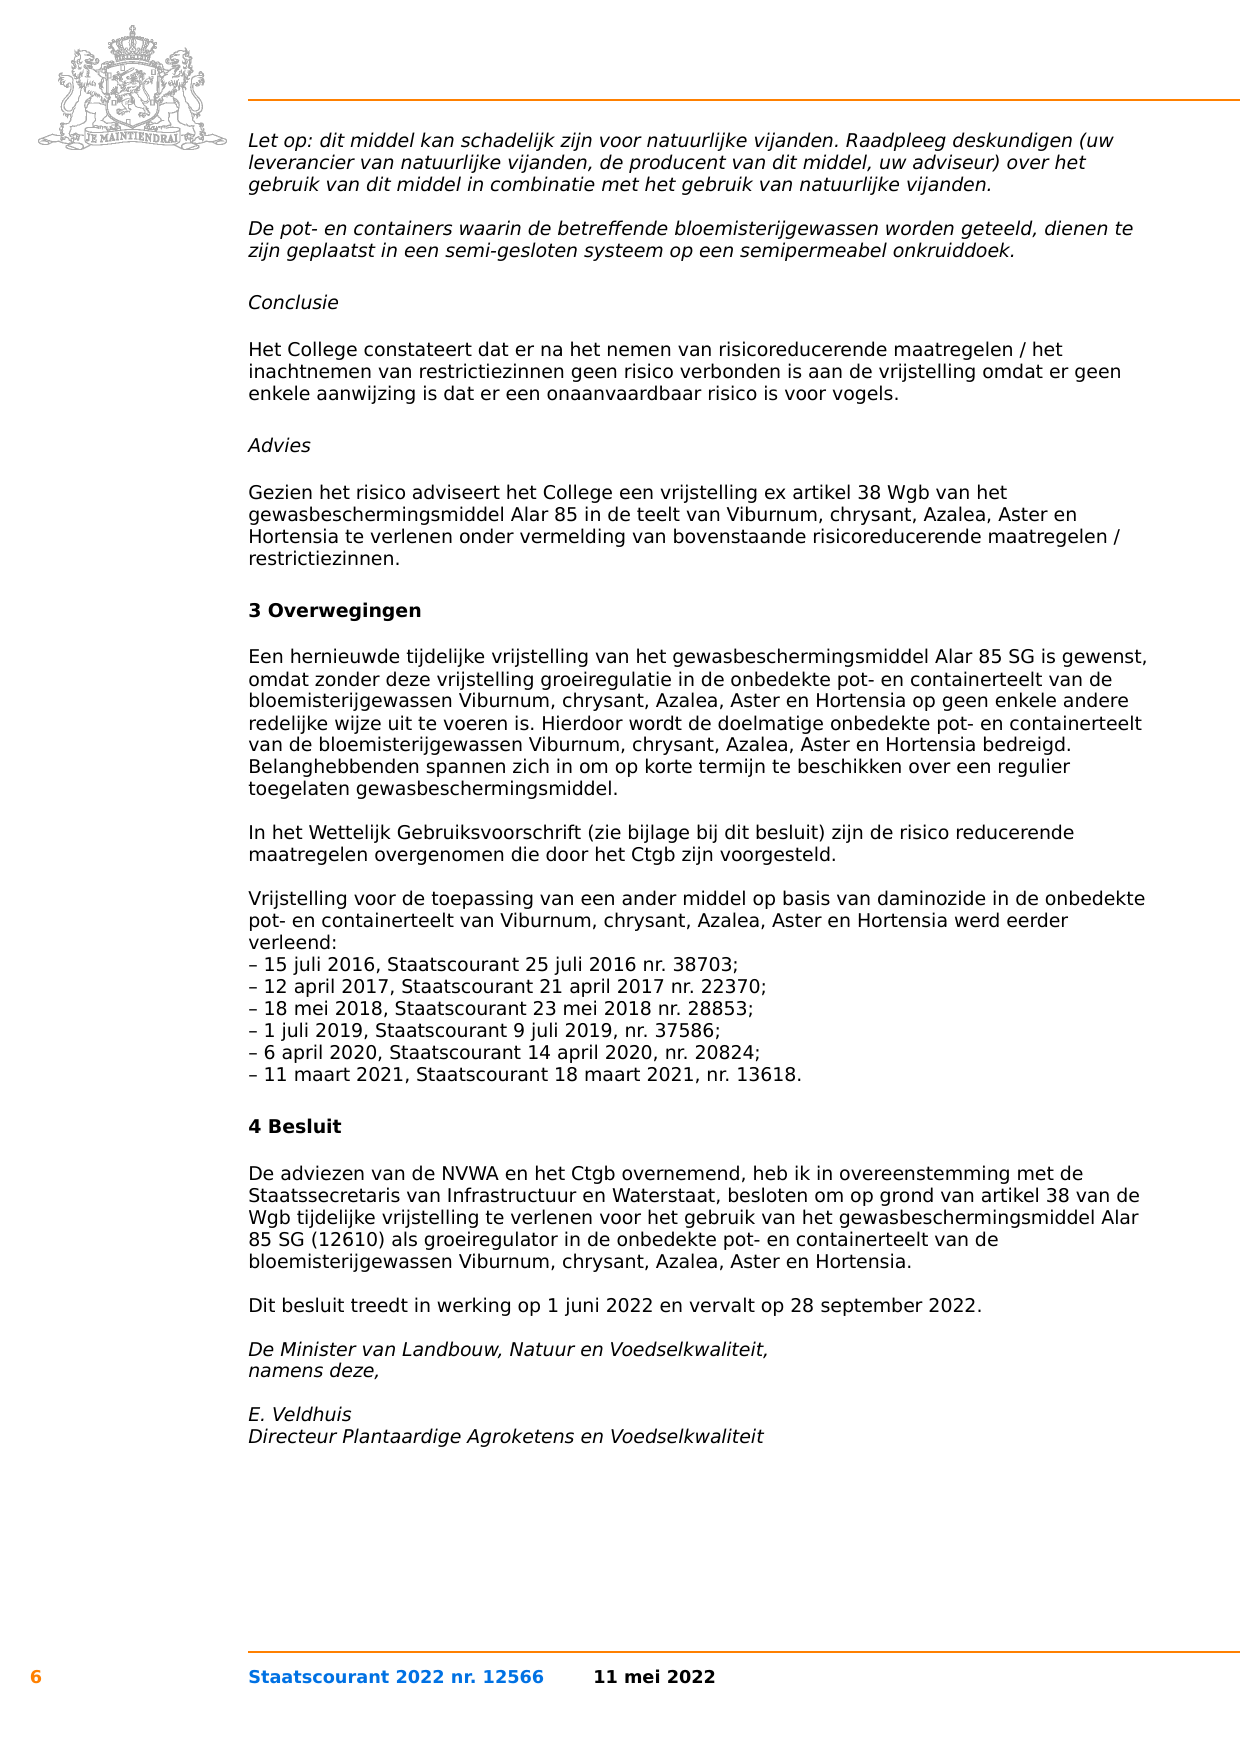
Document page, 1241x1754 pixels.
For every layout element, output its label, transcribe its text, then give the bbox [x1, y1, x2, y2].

text Dit besluit treedt in werking op 1 juni 2022 en vervalt op 28 september 2022. [248, 1294, 1163, 1317]
picture [38, 25, 227, 150]
text Gezien het risico adviseert het College een vrijstelling ex artikel 38 Wgb van het gewasbeschermingsmiddel Alar 85 in de teelt van Viburnum, chrysant, Azalea, Aster en Hortensia te verlenen onder vermelding van bovenstaande risicoreducerende maatregelen / restrictiezinnen. [248, 482, 1163, 569]
text De adviezen van de NVWA en het Ctgb overnemend, heb ik in overeenstemming met de Staatssecretaris van Infrastructuur en Waterstaat, besloten om op grond van artikel 38 van de Wgb tijdelijke vrijstelling te verlenen voor het gebruik van het gewasbeschermingsmiddel Alar 85 SG (12610) als groeiregulator in de onbedekte pot- en containerteelt van de bloemisterijgewassen Viburnum, chrysant, Azalea, Aster en Hortensia. [248, 1163, 1163, 1273]
text Een hernieuwde tijdelijke vrijstelling van het gewasbeschermingsmiddel Alar 85 SG is gewenst, omdat zonder deze vrijstelling groeiregulatie in de onbedekte pot- en containerteelt van de bloemisterijgewassen Viburnum, chrysant, Azalea, Aster en Hortensia op geen enkele andere redelijke wijze uit te voeren is. Hierdoor wordt de doelmatige onbedekte pot- en containerteelt van de bloemisterijgewassen Viburnum, chrysant, Azalea, Aster en Hortensia bedreigd. Belanghebbenden spannen zich in om op korte termijn te beschikken over een regulier toegelaten gewasbeschermingsmiddel. [248, 646, 1163, 800]
text In het Wettelijk Gebruiksvoorschrift (zie bijlage bij dit besluit) zijn de risico reducerende maatregelen overgenomen die door het Ctgb zijn voorgesteld. [248, 822, 1163, 866]
text – 11 maart 2021, Staatscourant 18 maart 2021, nr. 13618. [248, 1064, 1163, 1086]
text Het College constateert dat er na het nemen van risicoreducerende maatregelen / het inachtnemen van restrictiezinnen geen risico verbonden is aan de vrijstelling omdat er geen enkele aanwijzing is dat er een onaanvaardbaar risico is voor vogels. [248, 339, 1163, 404]
text De pot- en containers waarin de betreffende bloemisterijgewassen worden geteeld, dienen te zijn geplaatst in een semi-gesloten systeem op een semipermeabel onkruiddoek. [248, 218, 1163, 262]
subtitle Conclusie [248, 292, 1163, 314]
text – 1 juli 2019, Staatscourant 9 juli 2019, nr. 37586; [248, 1020, 1163, 1042]
subtitle Advies [248, 434, 1163, 457]
text – 6 april 2020, Staatscourant 14 april 2020, nr. 20824; [248, 1042, 1163, 1064]
subtitle 3 Overwegingen [248, 599, 1163, 621]
text Let op: dit middel kan schadelijk zijn voor natuurlijke vijanden. Raadpleeg deskundigen (uw leverancier van natuurlijke vijanden, de producent van dit middel, uw adviseur) over het gebruik van dit middel in combinatie met het gebruik van natuurlijke vijanden. [248, 130, 1163, 196]
text Vrijstelling voor de toepassing van een ander middel op basis van daminozide in de onbedekte pot- en containerteelt van Viburnum, chrysant, Azalea, Aster en Hortensia werd eerder verleend: [248, 888, 1163, 954]
text De Minister van Landbouw, Natuur en Voedselkwaliteit, namens deze, E. Veldhuis Directeur Plantaardige Agroketens en Voedselkwaliteit [248, 1338, 1163, 1448]
text – 12 april 2017, Staatscourant 21 april 2017 nr. 22370; [248, 976, 1163, 998]
text – 15 juli 2016, Staatscourant 25 juli 2016 nr. 38703; [248, 954, 1163, 976]
subtitle 4 Besluit [248, 1116, 1163, 1138]
text – 18 mei 2018, Staatscourant 23 mei 2018 nr. 28853; [248, 998, 1163, 1020]
